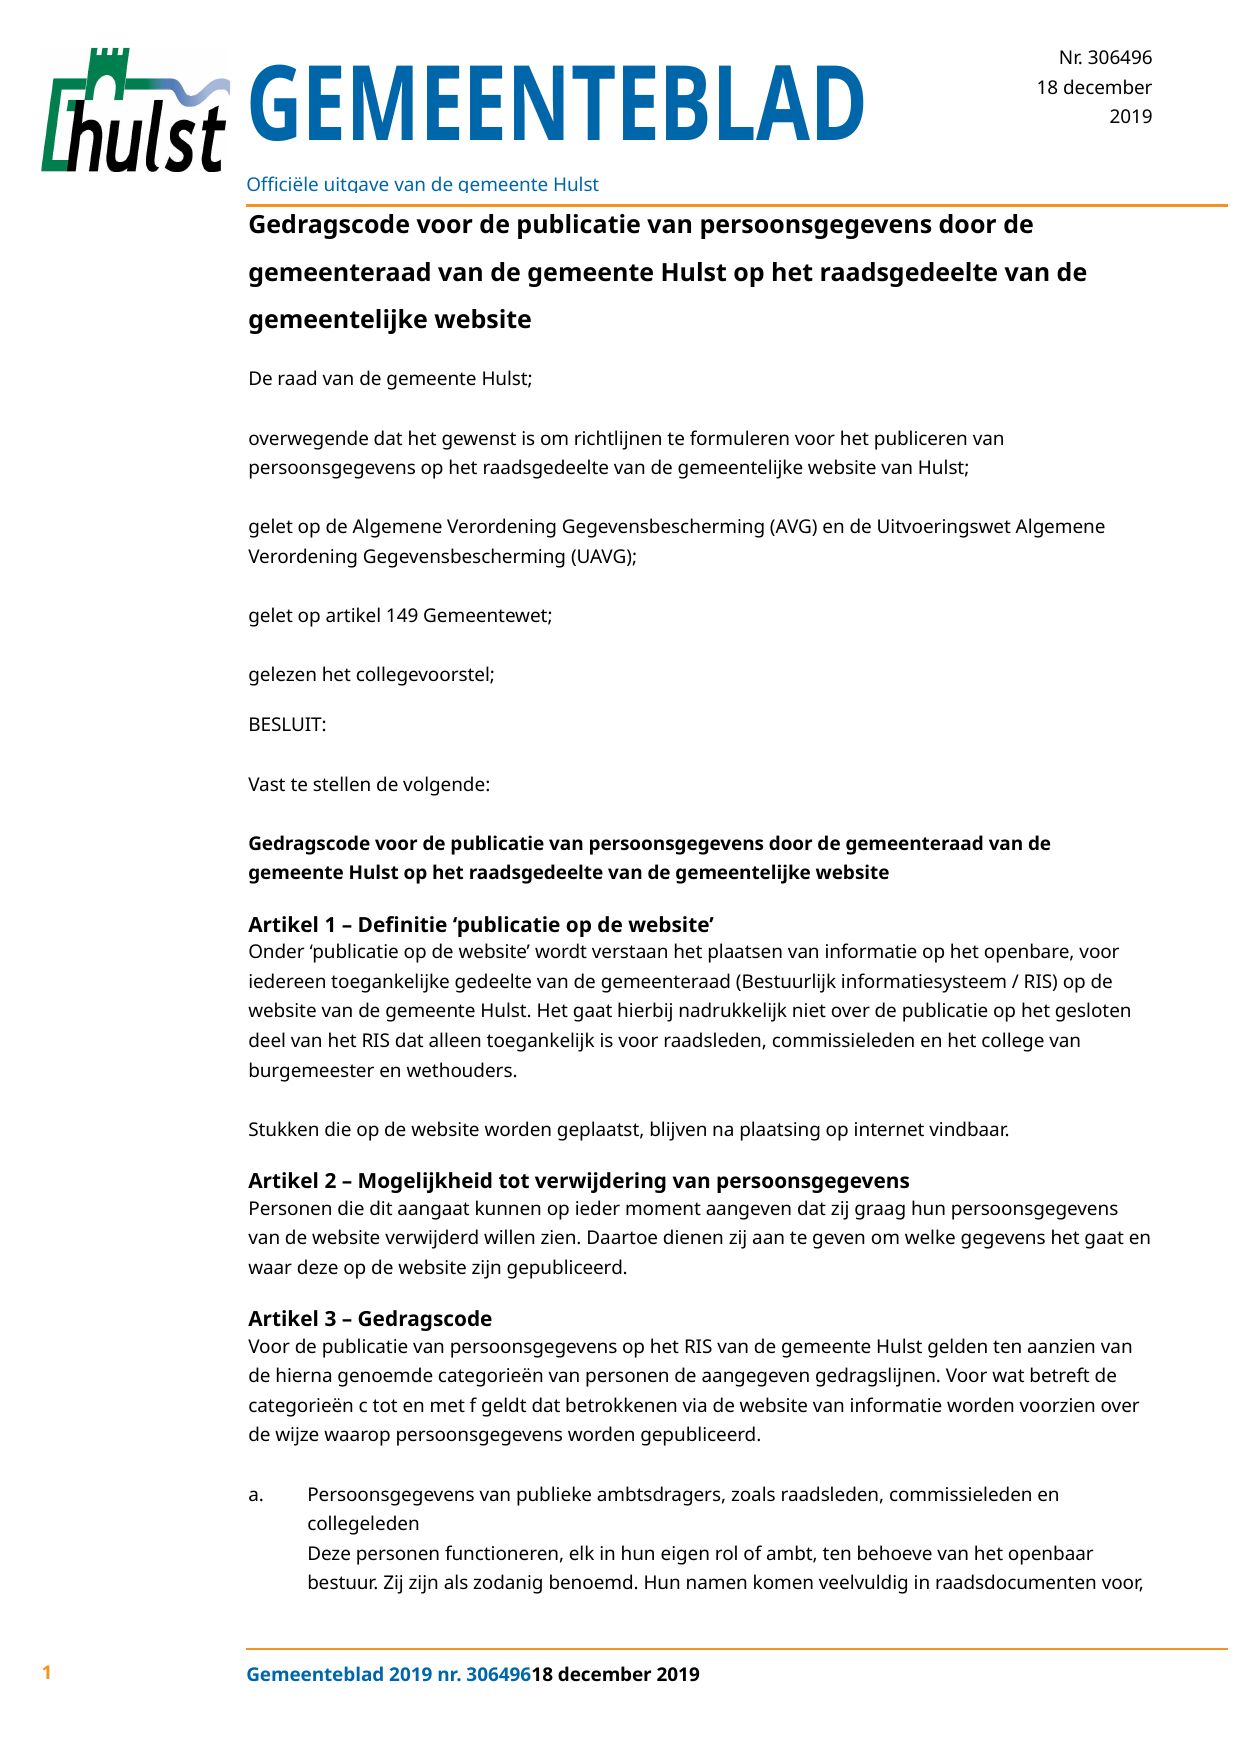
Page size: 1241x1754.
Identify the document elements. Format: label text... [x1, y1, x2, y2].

text Gedragscode voor de publicatie van persoonsgegevens door de gemeenteraad van de gemeente Hulst op het raadsgedeelte van de gemeentelijke website [248, 830, 1152, 885]
list Persoonsgegevens van publieke ambtsdragers, zoals raadsleden, commissieleden en collegeleden [248, 1481, 1152, 1536]
text gelet op artikel 149 Gemeentewet; [248, 602, 1152, 628]
text Onder ‘publicatie op de website’ wordt verstaan het plaatsen van informatie op het openbare, voor iedereen toegankelijke gedeelte van de gemeenteraad (Bestuurlijk informatiesysteem / RIS) op de website van de gemeente Hulst. Het gaat hierbij nadrukkelijk niet over de publicatie op het gesloten deel van het RIS dat alleen toegankelijk is voor raadsleden, commissieleden en het college van burgemeester en wethouders. [248, 938, 1152, 1082]
text BESLUIT: [248, 712, 1152, 737]
text Gedragscode voor de publicatie van persoonsgegevens door de gemeenteraad van de gemeente Hulst op het raadsgedeelte van de gemeentelijke website [248, 207, 1152, 336]
text gelezen het collegevoorstel; [248, 661, 1152, 687]
picture [41, 47, 231, 172]
text Artikel 1 – Definitie ‘publicatie op de website’ [248, 910, 1152, 938]
text Voor de publicatie van persoonsgegevens op het RIS van de gemeente Hulst gelden ten aanzien van de hierna genoemde categorieën van personen de aangegeven gedragslijnen. Voor wat betreft de categorieën c tot en met f geldt dat betrokkenen via de website van informatie worden voorzien over de wijze waarop persoonsgegevens worden gepubliceerd. [248, 1333, 1152, 1447]
text Artikel 2 – Mogelijkheid tot verwijdering van persoonsgegevens [248, 1166, 1152, 1195]
text Vast te stellen de volgende: [248, 771, 1152, 797]
text Stukken die op de website worden geplaatst, blijven na plaatsing op internet vindbaar. [248, 1116, 1152, 1142]
text De raad van de gemeente Hulst; [248, 366, 1152, 391]
text gelet op de Algemene Verordening Gegevensbescherming (AVG) en de Uitvoeringswet Algemene Verordening Gegevensbescherming (UAVG); [248, 513, 1152, 569]
text overwegende dat het gewenst is om richtlijnen te formuleren voor het publiceren van persoonsgegevens op het raadsgedeelte van de gemeentelijke website van Hulst; [248, 425, 1152, 480]
text Personen die dit aangaat kunnen op ieder moment aangeven dat zij graag hun persoonsgegevens van de website verwijderd willen zien. Daartoe dienen zij aan te geven om welke gegevens het gaat en waar deze op de website zijn gepubliceerd. [248, 1195, 1152, 1280]
text Artikel 3 – Gedragscode [248, 1304, 1152, 1333]
list Deze personen functioneren, elk in hun eigen rol of ambt, ten behoeve van het openbaar bestuur. Zij zijn als zodanig benoemd. Hun namen komen veelvuldig in raadsdocumenten voor, [248, 1540, 1152, 1595]
